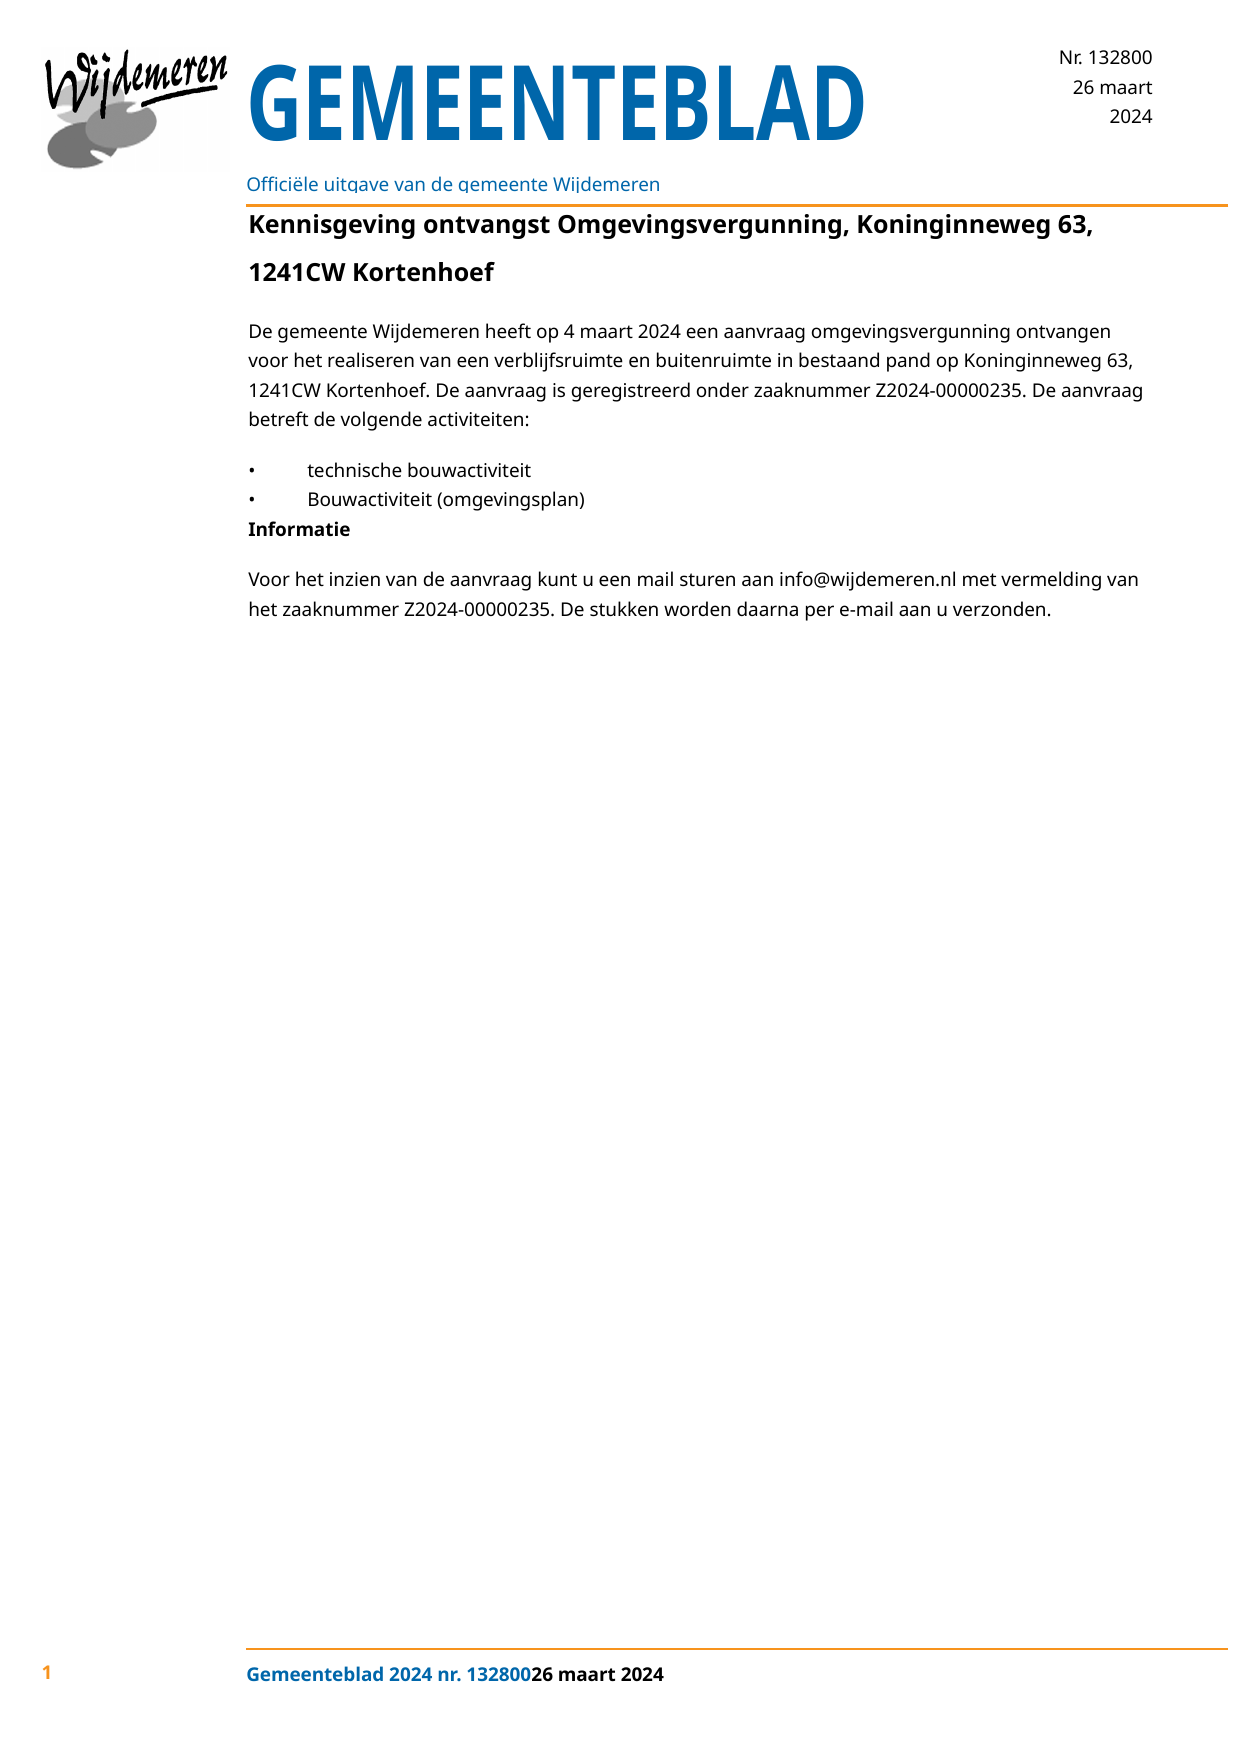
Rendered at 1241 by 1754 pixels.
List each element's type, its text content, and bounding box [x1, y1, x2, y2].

text Informatie [248, 516, 1152, 542]
text De gemeente Wijdemeren heeft op 4 maart 2024 een aanvraag omgevingsvergunning ontvangen voor het realiseren van een verblijfsruimte en buitenruimte in bestaand pand op Koninginneweg 63, 1241CW Kortenhoef. De aanvraag is geregistreerd onder zaaknummer Z2024-00000235. De aanvraag betreft de volgende activiteiten: [248, 318, 1152, 432]
text Kennisgeving ontvangst Omgevingsvergunning, Koninginneweg 63, 1241CW Kortenhoef [248, 207, 1152, 288]
list Bouwactiviteit (omgevingsplan) [248, 487, 1152, 512]
list technische bouwactiviteit [248, 457, 1152, 483]
picture [41, 47, 231, 172]
text Voor het inzien van de aanvraag kunt u een mail sturen aan info@wijdemeren.nl met vermelding van het zaaknummer Z2024-00000235. De stukken worden daarna per e-mail aan u verzonden. [248, 567, 1152, 622]
